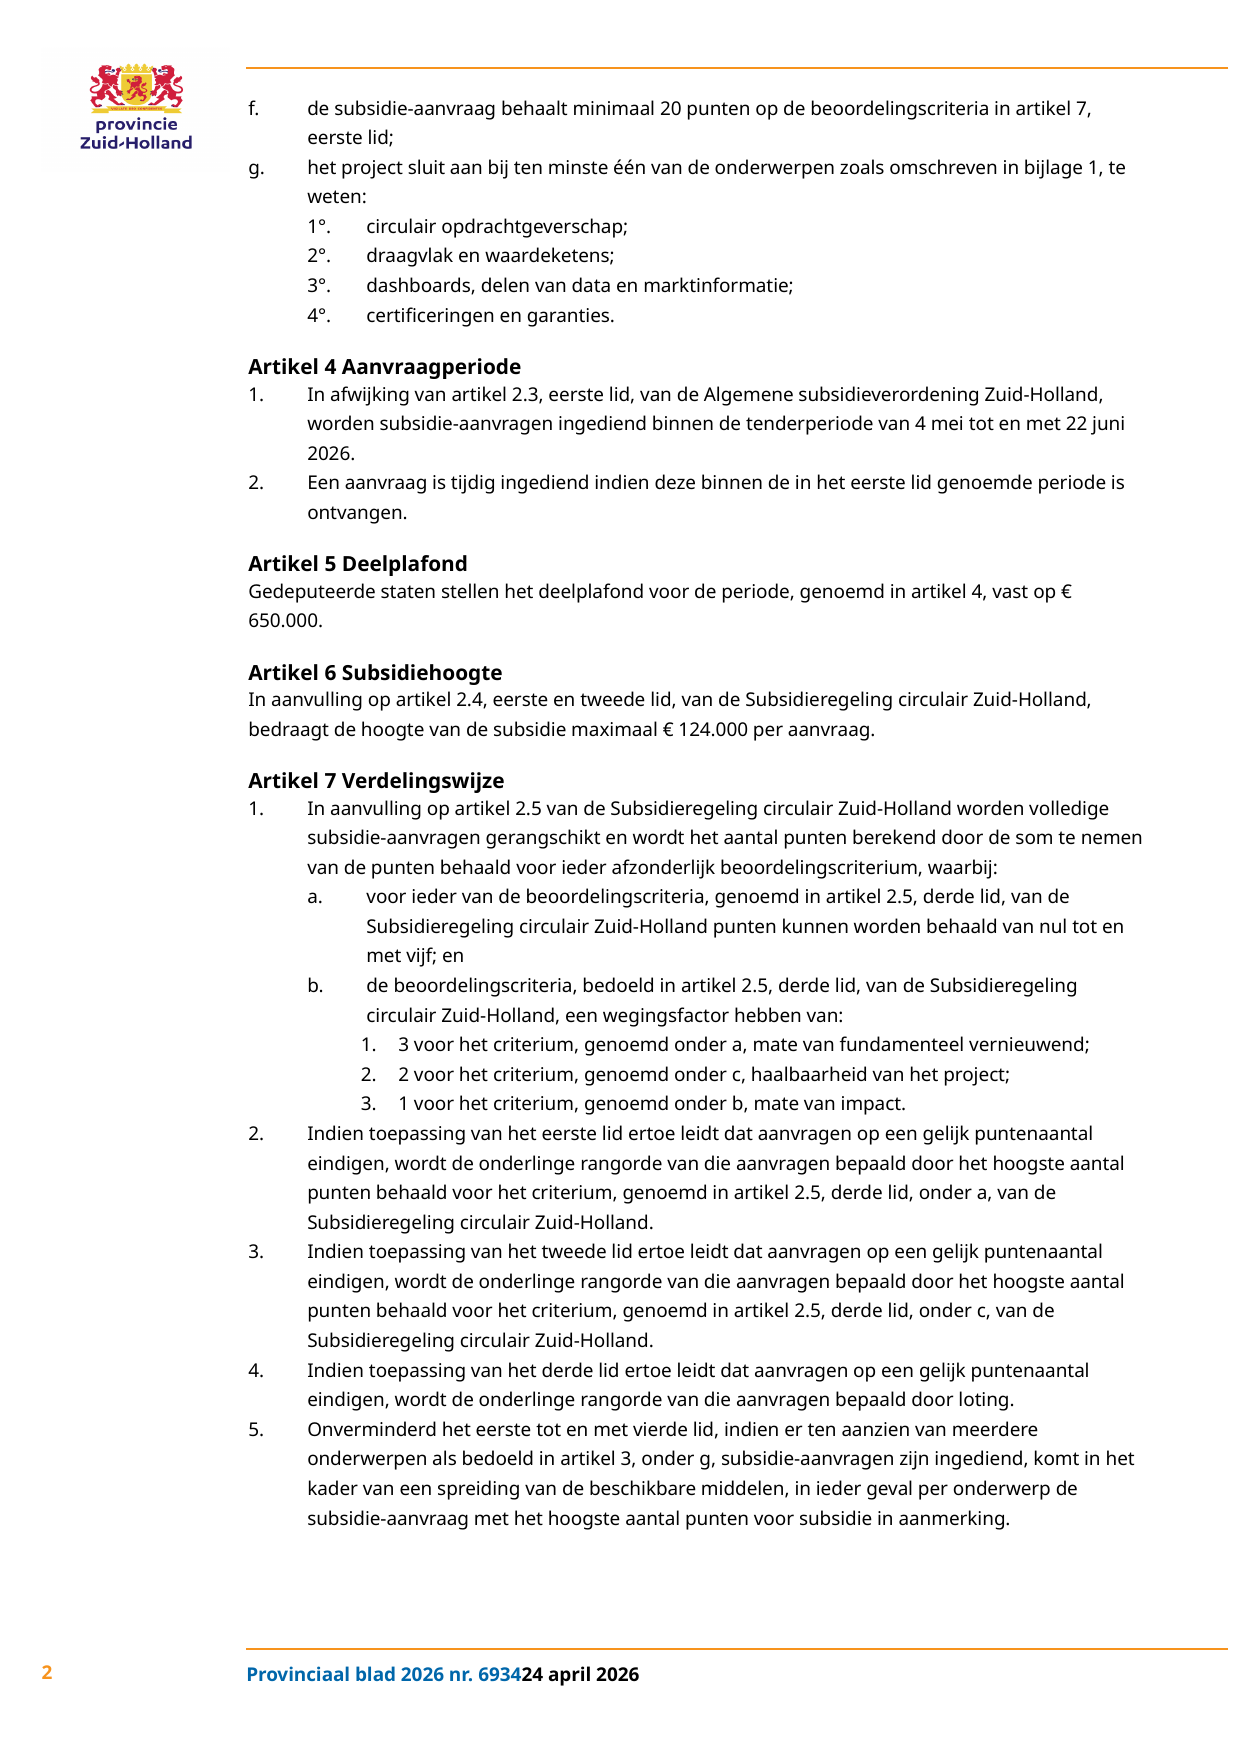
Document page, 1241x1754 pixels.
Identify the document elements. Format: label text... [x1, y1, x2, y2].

text Artikel 7 Verdelingswijze [248, 766, 1152, 795]
list In afwijking van artikel 2.3, eerste lid, van de Algemene subsidieverordening Zuid-Holland, worden subsidie-aanvragen ingediend binnen de tenderperiode van 4 mei tot en met 22 juni 2026. [248, 381, 1152, 466]
text Artikel 5 Deelplafond [248, 549, 1152, 578]
list Onverminderd het eerste tot en met vierde lid, indien er ten aanzien van meerdere onderwerpen als bedoeld in artikel 3, onder g, subsidie-aanvragen zijn ingediend, komt in het kader van een spreiding van de beschikbare middelen, in ieder geval per onderwerp de subsidie-aanvraag met het hoogste aantal punten voor subsidie in aanmerking. [248, 1416, 1152, 1531]
list 1 voor het criterium, genoemd onder b, mate van impact. [361, 1091, 1152, 1116]
list 2 voor het criterium, genoemd onder c, haalbaarheid van het project; [361, 1061, 1152, 1087]
list Indien toepassing van het derde lid ertoe leidt dat aanvragen op een gelijk puntenaantal eindigen, wordt de onderlinge rangorde van die aanvragen bepaald door loting. [248, 1357, 1152, 1412]
list het project sluit aan bij ten minste één van de onderwerpen zoals omschreven in bijlage 1, te weten: [248, 154, 1152, 209]
list voor ieder van de beoordelingscriteria, genoemd in artikel 2.5, derde lid, van de Subsidieregeling circulair Zuid-Holland punten kunnen worden behaald van nul tot en met vijf; en [307, 883, 1152, 968]
text Gedeputeerde staten stellen het deelplafond voor de periode, genoemd in artikel 4, vast op € 650.000. [248, 578, 1152, 633]
list de subsidie-aanvraag behaalt minimaal 20 punten op de beoordelingscriteria in artikel 7, eerste lid; [248, 95, 1152, 150]
list Een aanvraag is tijdig ingediend indien deze binnen de in het eerste lid genoemde periode is ontvangen. [248, 469, 1152, 525]
text Artikel 6 Subsidiehoogte [248, 658, 1152, 686]
list dashboards, delen van data en marktinformatie; [307, 272, 1152, 298]
list Indien toepassing van het tweede lid ertoe leidt dat aanvragen op een gelijk puntenaantal eindigen, wordt de onderlinge rangorde van die aanvragen bepaald door het hoogste aantal punten behaald voor het criterium, genoemd in artikel 2.5, derde lid, onder c, van de Subsidieregeling circulair Zuid-Holland. [248, 1238, 1152, 1353]
list circulair opdrachtgeverschap; [307, 213, 1152, 239]
list In aanvulling op artikel 2.5 van de Subsidieregeling circulair Zuid-Holland worden volledige subsidie-aanvragen gerangschikt en wordt het aantal punten berekend door de som te nemen van de punten behaald voor ieder afzonderlijk beoordelingscriterium, waarbij: [248, 795, 1152, 880]
list Indien toepassing van het eerste lid ertoe leidt dat aanvragen op een gelijk puntenaantal eindigen, wordt de onderlinge rangorde van die aanvragen bepaald door het hoogste aantal punten behaald voor het criterium, genoemd in artikel 2.5, derde lid, onder a, van de Subsidieregeling circulair Zuid-Holland. [248, 1120, 1152, 1235]
picture [41, 47, 231, 172]
text Artikel 4 Aanvraagperiode [248, 352, 1152, 381]
list 3 voor het criterium, genoemd onder a, mate van fundamenteel vernieuwend; [361, 1031, 1152, 1057]
text In aanvulling op artikel 2.4, eerste en tweede lid, van de Subsidieregeling circulair Zuid-Holland, bedraagt de hoogte van de subsidie maximaal € 124.000 per aanvraag. [248, 686, 1152, 742]
list certificeringen en garanties. [307, 302, 1152, 328]
list draagvlak en waardeketens; [307, 243, 1152, 268]
list de beoordelingscriteria, bedoeld in artikel 2.5, derde lid, van de Subsidieregeling circulair Zuid-Holland, een wegingsfactor hebben van: [307, 972, 1152, 1028]
